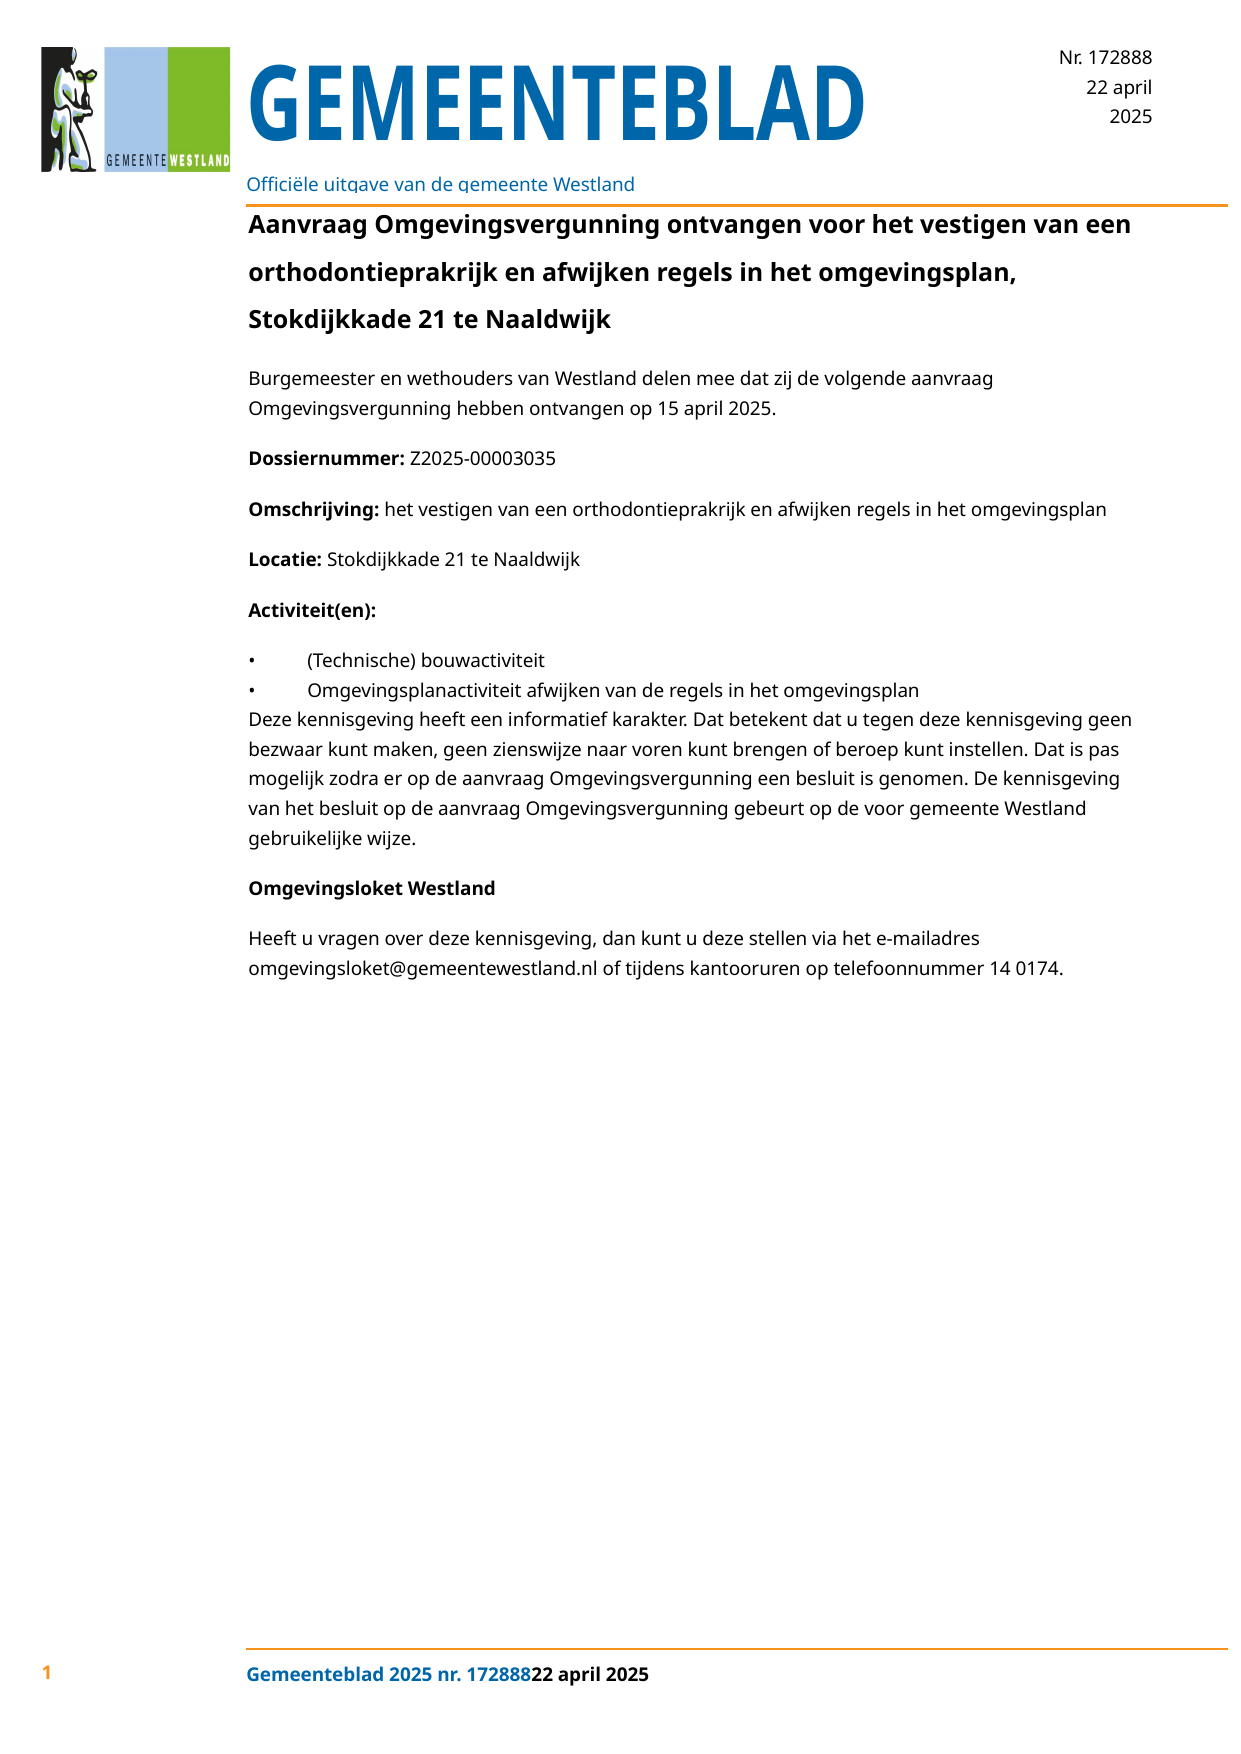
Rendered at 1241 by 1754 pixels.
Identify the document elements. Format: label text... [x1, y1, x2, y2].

text Deze kennisgeving heeft een informatief karakter. Dat betekent dat u tegen deze kennisgeving geen bezwaar kunt maken, geen zienswijze naar voren kunt brengen of beroep kunt instellen. Dat is pas mogelijk zodra er op de aanvraag Omgevingsvergunning een besluit is genomen. De kennisgeving van het besluit op de aanvraag Omgevingsvergunning gebeurt op de voor gemeente Westland gebruikelijke wijze. [248, 706, 1152, 850]
text Omgevingsloket Westland [248, 875, 1152, 901]
text Aanvraag Omgevingsvergunning ontvangen voor het vestigen van een orthodontieprakrijk en afwijken regels in het omgevingsplan, Stokdijkkade 21 te Naaldwijk [248, 207, 1152, 336]
picture [41, 47, 231, 172]
text Dossiernummer: Z2025-00003035 [248, 446, 1152, 471]
text Locatie: Stokdijkkade 21 te Naaldwijk [248, 546, 1152, 572]
text Activiteit(en): [248, 597, 1152, 622]
text Burgemeester en wethouders van Westland delen mee dat zij de volgende aanvraag Omgevingsvergunning hebben ontvangen op 15 april 2025. [248, 366, 1152, 421]
text Omschrijving: het vestigen van een orthodontieprakrijk en afwijken regels in het omgevingsplan [248, 496, 1152, 522]
list Omgevingsplanactiviteit afwijken van de regels in het omgevingsplan [248, 677, 1152, 702]
text Heeft u vragen over deze kennisgeving, dan kunt u deze stellen via het e-mailadres omgevingsloket@gemeentewestland.nl of tijdens kantooruren op telefoonnummer 14 0174. [248, 926, 1152, 981]
list (Technische) bouwactiviteit [248, 647, 1152, 673]
